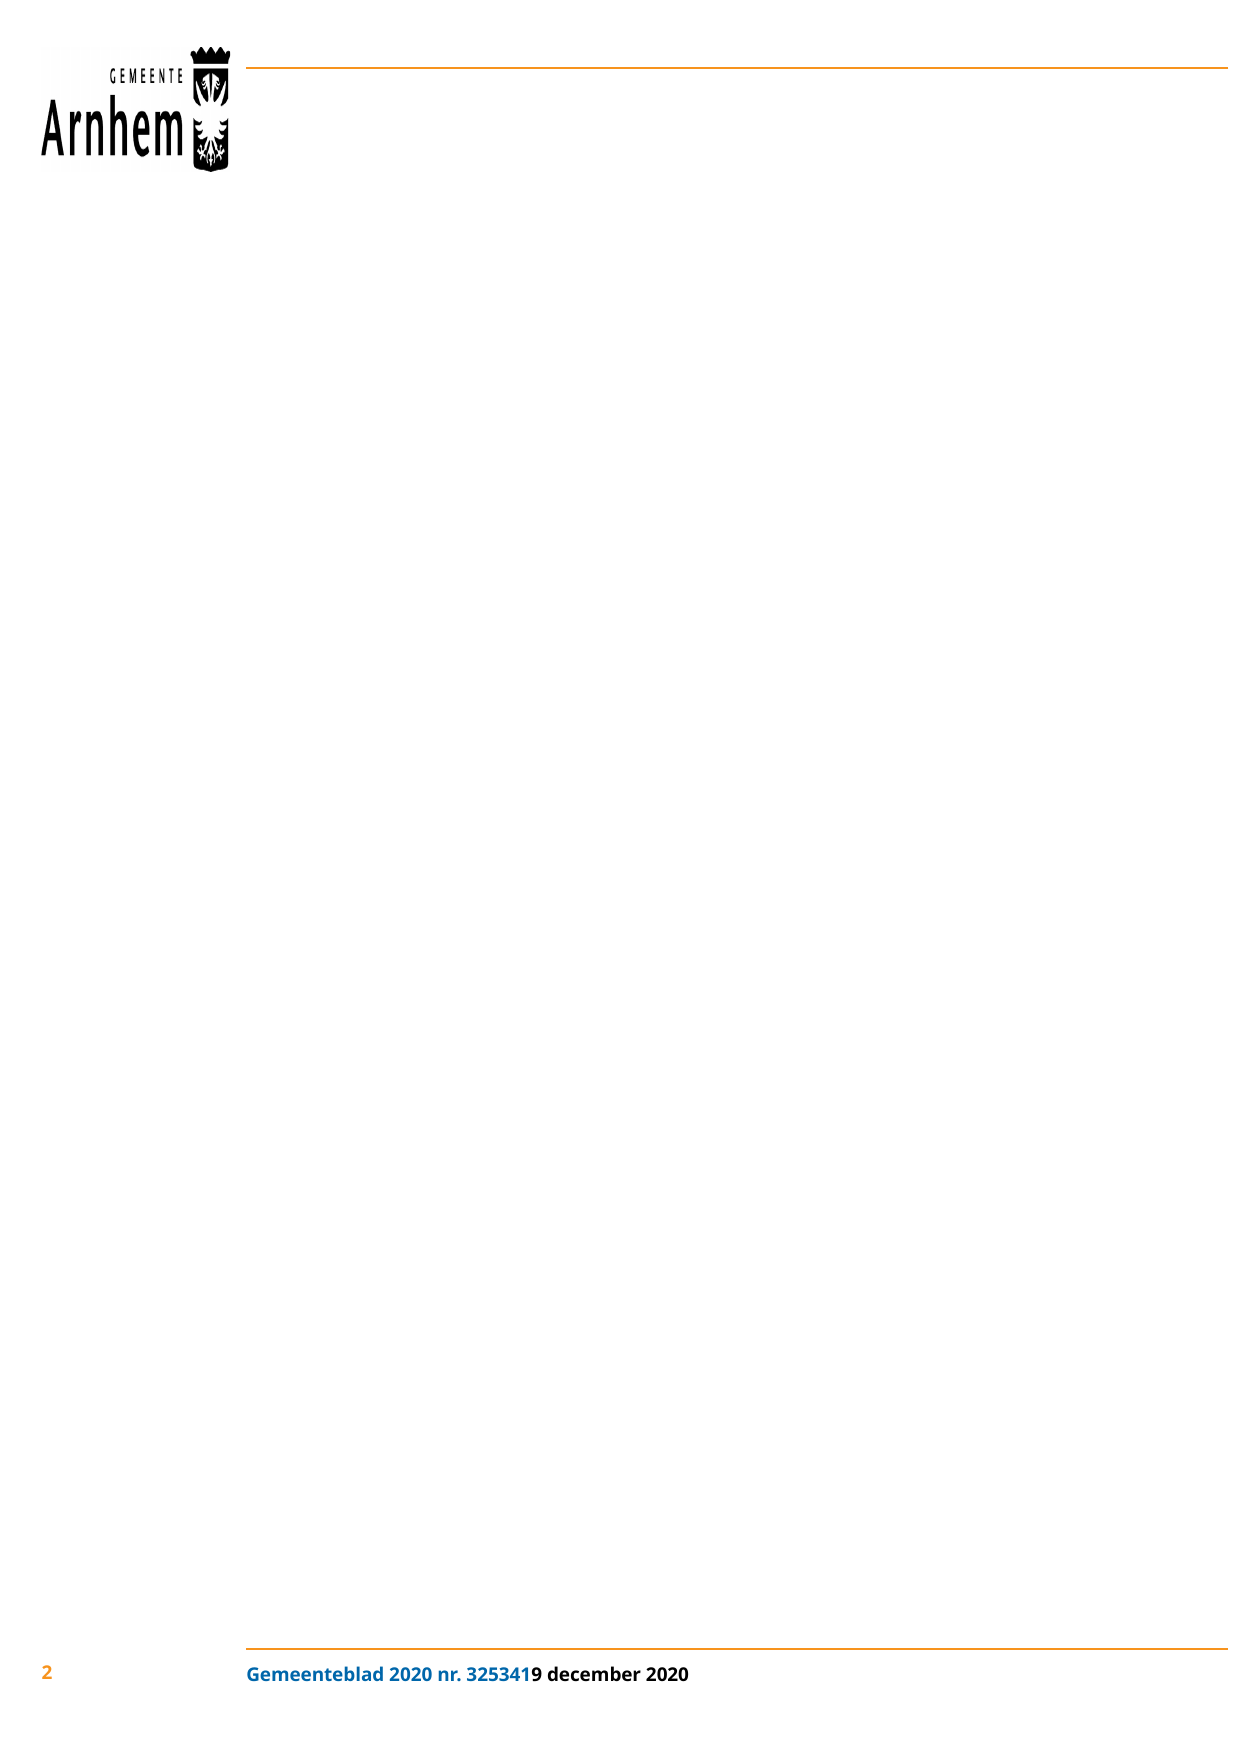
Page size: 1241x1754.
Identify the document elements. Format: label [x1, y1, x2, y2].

picture [41, 47, 231, 172]
